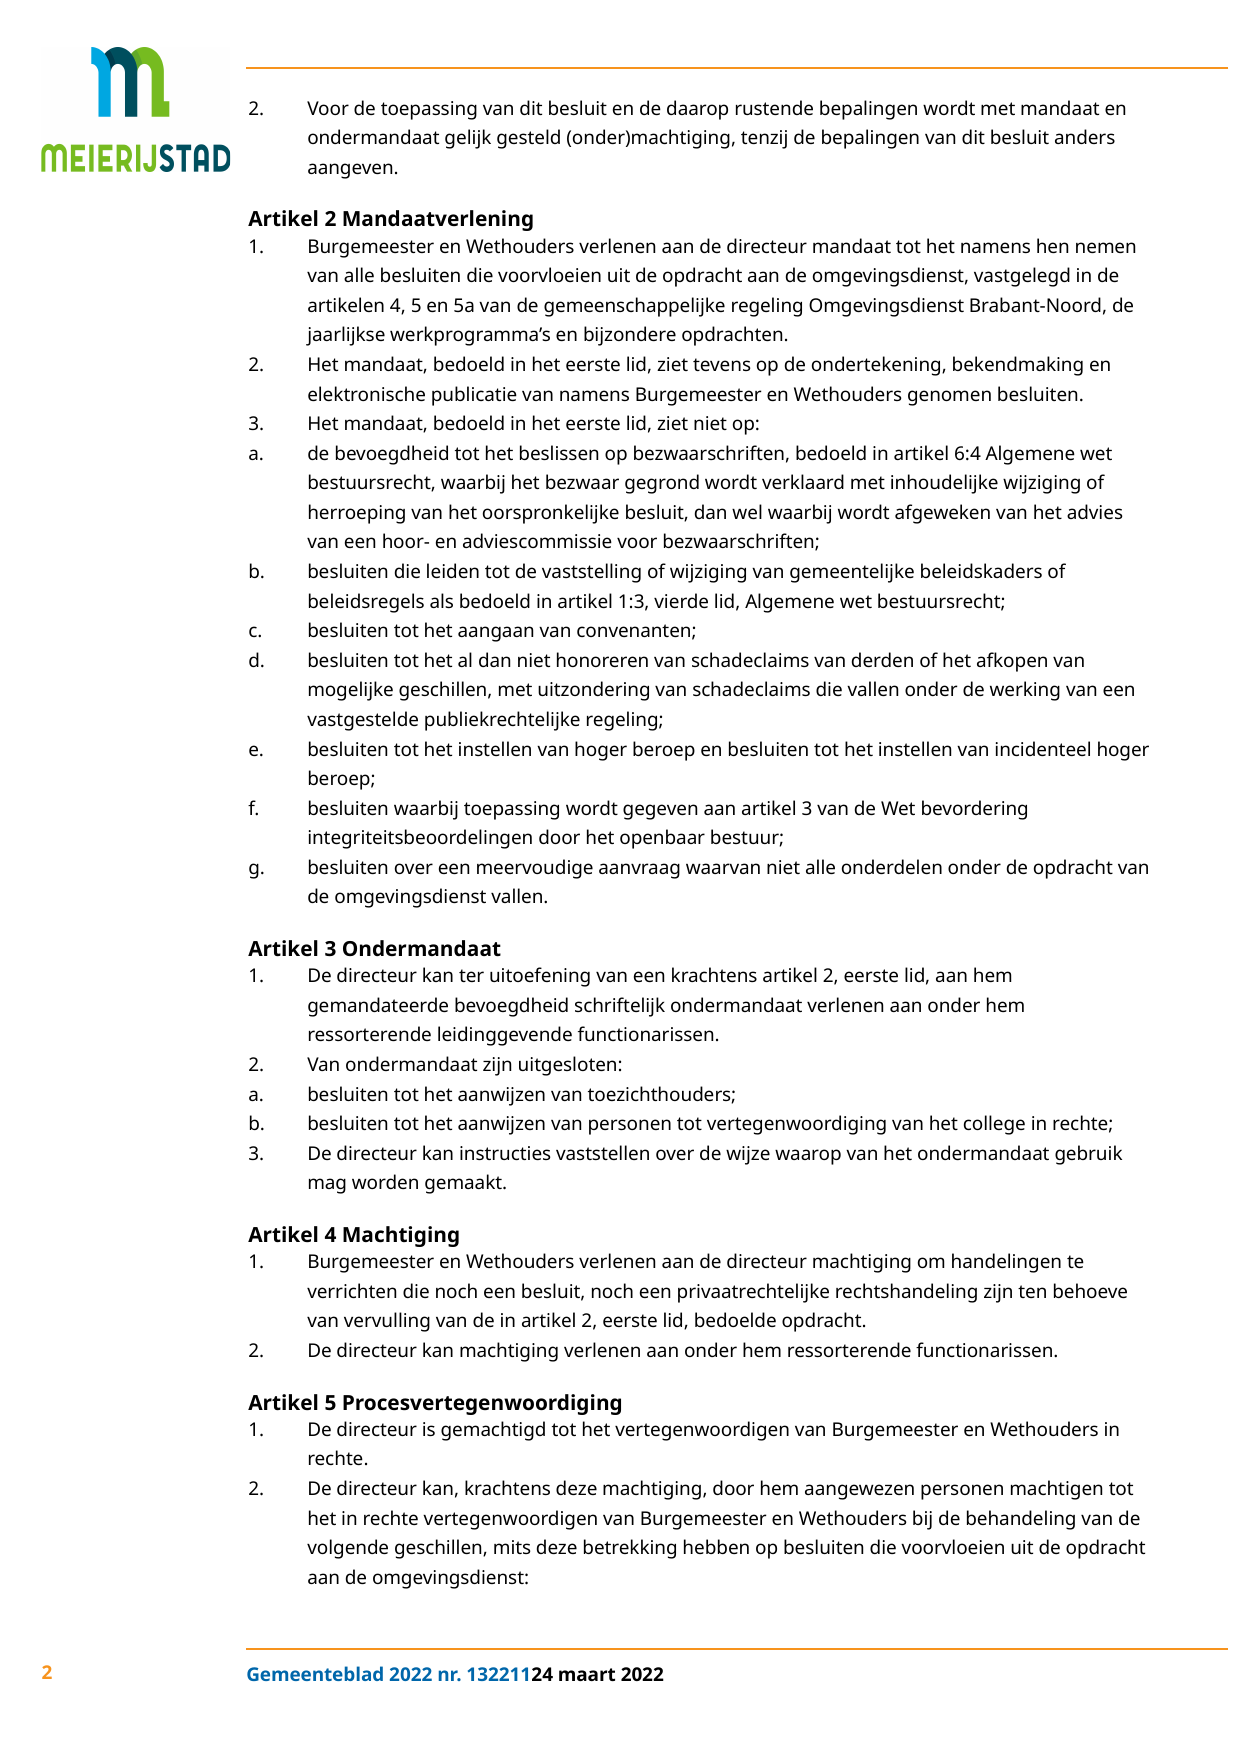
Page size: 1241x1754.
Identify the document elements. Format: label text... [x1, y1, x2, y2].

list besluiten tot het instellen van hoger beroep en besluiten tot het instellen van incidenteel hoger beroep; [248, 736, 1152, 791]
text Artikel 2 Mandaatverlening [248, 204, 1152, 233]
list besluiten over een meervoudige aanvraag waarvan niet alle onderdelen onder de opdracht van de omgevingsdienst vallen. [248, 854, 1152, 909]
list besluiten die leiden tot de vaststelling of wijziging van gemeentelijke beleidskaders of beleidsregels als bedoeld in artikel 1:3, vierde lid, Algemene wet bestuursrecht; [248, 558, 1152, 613]
list besluiten tot het aanwijzen van personen tot vertegenwoordiging van het college in rechte; [248, 1110, 1152, 1136]
list De directeur is gemachtigd tot het vertegenwoordigen van Burgemeester en Wethouders in rechte. [248, 1416, 1152, 1471]
list De directeur kan, krachtens deze machtiging, door hem aangewezen personen machtigen tot het in rechte vertegenwoordigen van Burgemeester en Wethouders bij de behandeling van de volgende geschillen, mits deze betrekking hebben op besluiten die voorvloeien uit de opdracht aan de omgevingsdienst: [248, 1475, 1152, 1590]
picture [41, 47, 231, 172]
list De directeur kan ter uitoefening van een krachtens artikel 2, eerste lid, aan hem gemandateerde bevoegdheid schriftelijk ondermandaat verlenen aan onder hem ressorterende leidinggevende functionarissen. [248, 962, 1152, 1047]
list besluiten tot het aangaan van convenanten; [248, 617, 1152, 643]
list Het mandaat, bedoeld in het eerste lid, ziet tevens op de ondertekening, bekendmaking en elektronische publicatie van namens Burgemeester en Wethouders genomen besluiten. [248, 351, 1152, 406]
list De directeur kan instructies vaststellen over de wijze waarop van het ondermandaat gebruik mag worden gemaakt. [248, 1140, 1152, 1195]
text Artikel 4 Machtiging [248, 1220, 1152, 1248]
list Van ondermandaat zijn uitgesloten: [248, 1051, 1152, 1077]
list Burgemeester en Wethouders verlenen aan de directeur mandaat tot het namens hen nemen van alle besluiten die voorvloeien uit de opdracht aan de omgevingsdienst, vastgelegd in de artikelen 4, 5 en 5a van de gemeenschappelijke regeling Omgevingsdienst Brabant-Noord, de jaarlijkse werkprogramma’s en bijzondere opdrachten. [248, 233, 1152, 347]
list Het mandaat, bedoeld in het eerste lid, ziet niet op: [248, 410, 1152, 436]
text Artikel 5 Procesvertegenwoordiging [248, 1388, 1152, 1416]
list besluiten waarbij toepassing wordt gegeven aan artikel 3 van de Wet bevordering integriteitsbeoordelingen door het openbaar bestuur; [248, 795, 1152, 850]
list Voor de toepassing van dit besluit en de daarop rustende bepalingen wordt met mandaat en ondermandaat gelijk gesteld (onder)machtiging, tenzij de bepalingen van dit besluit anders aangeven. [248, 95, 1152, 180]
list Burgemeester en Wethouders verlenen aan de directeur machtiging om handelingen te verrichten die noch een besluit, noch een privaatrechtelijke rechtshandeling zijn ten behoeve van vervulling van de in artikel 2, eerste lid, bedoelde opdracht. [248, 1248, 1152, 1333]
list besluiten tot het al dan niet honoreren van schadeclaims van derden of het afkopen van mogelijke geschillen, met uitzondering van schadeclaims die vallen onder de werking van een vastgestelde publiekrechtelijke regeling; [248, 647, 1152, 732]
list de bevoegdheid tot het beslissen op bezwaarschriften, bedoeld in artikel 6:4 Algemene wet bestuursrecht, waarbij het bezwaar gegrond wordt verklaard met inhoudelijke wijziging of herroeping van het oorspronkelijke besluit, dan wel waarbij wordt afgeweken van het advies van een hoor- en adviescommissie voor bezwaarschriften; [248, 440, 1152, 554]
list De directeur kan machtiging verlenen aan onder hem ressorterende functionarissen. [248, 1337, 1152, 1363]
text Artikel 3 Ondermandaat [248, 934, 1152, 962]
list besluiten tot het aanwijzen van toezichthouders; [248, 1081, 1152, 1107]
